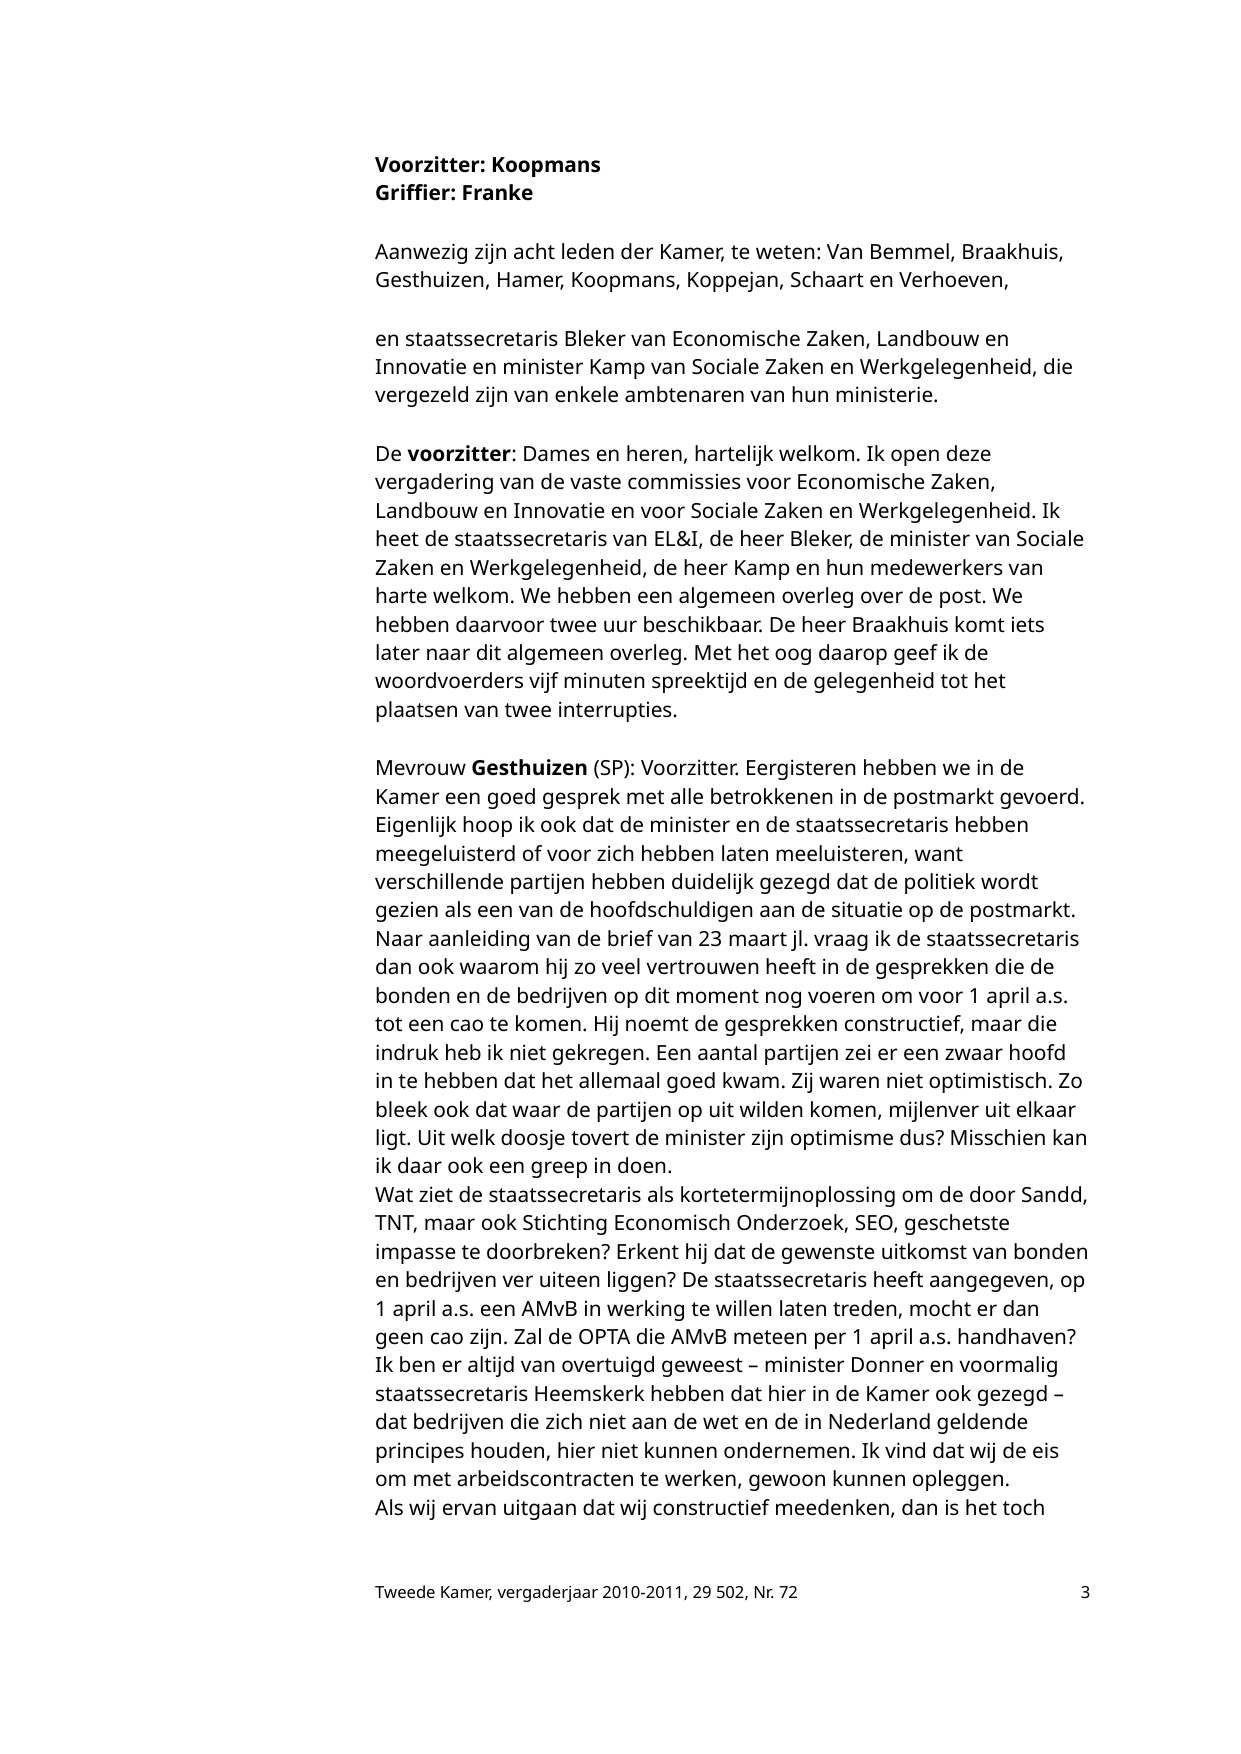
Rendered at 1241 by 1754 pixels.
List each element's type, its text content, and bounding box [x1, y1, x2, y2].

text De voorzitter: Dames en heren, hartelijk welkom. Ik open deze vergadering van de vaste commissies voor Economische Zaken, Landbouw en Innovatie en voor Sociale Zaken en Werkgelegenheid. Ik heet de staatssecretaris van EL&I, de heer Bleker, de minister van Sociale Zaken en Werkgelegenheid, de heer Kamp en hun medewerkers van harte welkom. We hebben een algemeen overleg over de post. We hebben daarvoor twee uur beschikbaar. De heer Braakhuis komt iets later naar dit algemeen overleg. Met het oog daarop geef ik de woordvoerders vijf minuten spreektijd en de gelegenheid tot het plaatsen van twee interrupties. [375, 439, 1090, 723]
text Als wij ervan uitgaan dat wij constructief meedenken, dan is het toch [375, 1493, 1090, 1521]
text Griffier: Franke [375, 178, 1090, 207]
text Wat ziet de staatssecretaris als kortetermijnoplossing om de door Sandd, TNT, maar ook Stichting Economisch Onderzoek, SEO, geschetste impasse te doorbreken? Erkent hij dat de gewenste uitkomst van bonden en bedrijven ver uiteen liggen? De staatssecretaris heeft aangegeven, op 1 april a.s. een AMvB in werking te willen laten treden, mocht er dan geen cao zijn. Zal de OPTA die AMvB meteen per 1 april a.s. handhaven? Ik ben er altijd van overtuigd geweest – minister Donner en voormalig staatssecretaris Heemskerk hebben dat hier in de Kamer ook gezegd – dat bedrijven die zich niet aan de wet en de in Nederland geldende principes houden, hier niet kunnen ondernemen. Ik vind dat wij de eis om met arbeidscontracten te werken, gewoon kunnen opleggen. [375, 1180, 1090, 1493]
text en staatssecretaris Bleker van Economische Zaken, Landbouw en Innovatie en minister Kamp van Sociale Zaken en Werkgelegenheid, die vergezeld zijn van enkele ambtenaren van hun ministerie. [375, 324, 1090, 409]
text Mevrouw Gesthuizen (SP): Voorzitter. Eergisteren hebben we in de Kamer een goed gesprek met alle betrokkenen in de postmarkt gevoerd. Eigenlijk hoop ik ook dat de minister en de staatssecretaris hebben meegeluisterd of voor zich hebben laten meeluisteren, want verschillende partijen hebben duidelijk gezegd dat de politiek wordt gezien als een van de hoofdschuldigen aan de situatie op de postmarkt. Naar aanleiding van de brief van 23 maart jl. vraag ik de staatssecretaris dan ook waarom hij zo veel vertrouwen heeft in de gesprekken die de bonden en de bedrijven op dit moment nog voeren om voor 1 april a.s. tot een cao te komen. Hij noemt de gesprekken constructief, maar die indruk heb ik niet gekregen. Een aantal partijen zei er een zwaar hoofd in te hebben dat het allemaal goed kwam. Zij waren niet optimistisch. Zo bleek ook dat waar de partijen op uit wilden komen, mijlenver uit elkaar ligt. Uit welk doosje tovert de minister zijn optimisme dus? Misschien kan ik daar ook een greep in doen. [375, 753, 1090, 1180]
text Aanwezig zijn acht leden der Kamer, te weten: Van Bemmel, Braakhuis, Gesthuizen, Hamer, Koopmans, Koppejan, Schaart en Verhoeven, [375, 237, 1090, 294]
text Voorzitter: Koopmans [375, 150, 1090, 178]
